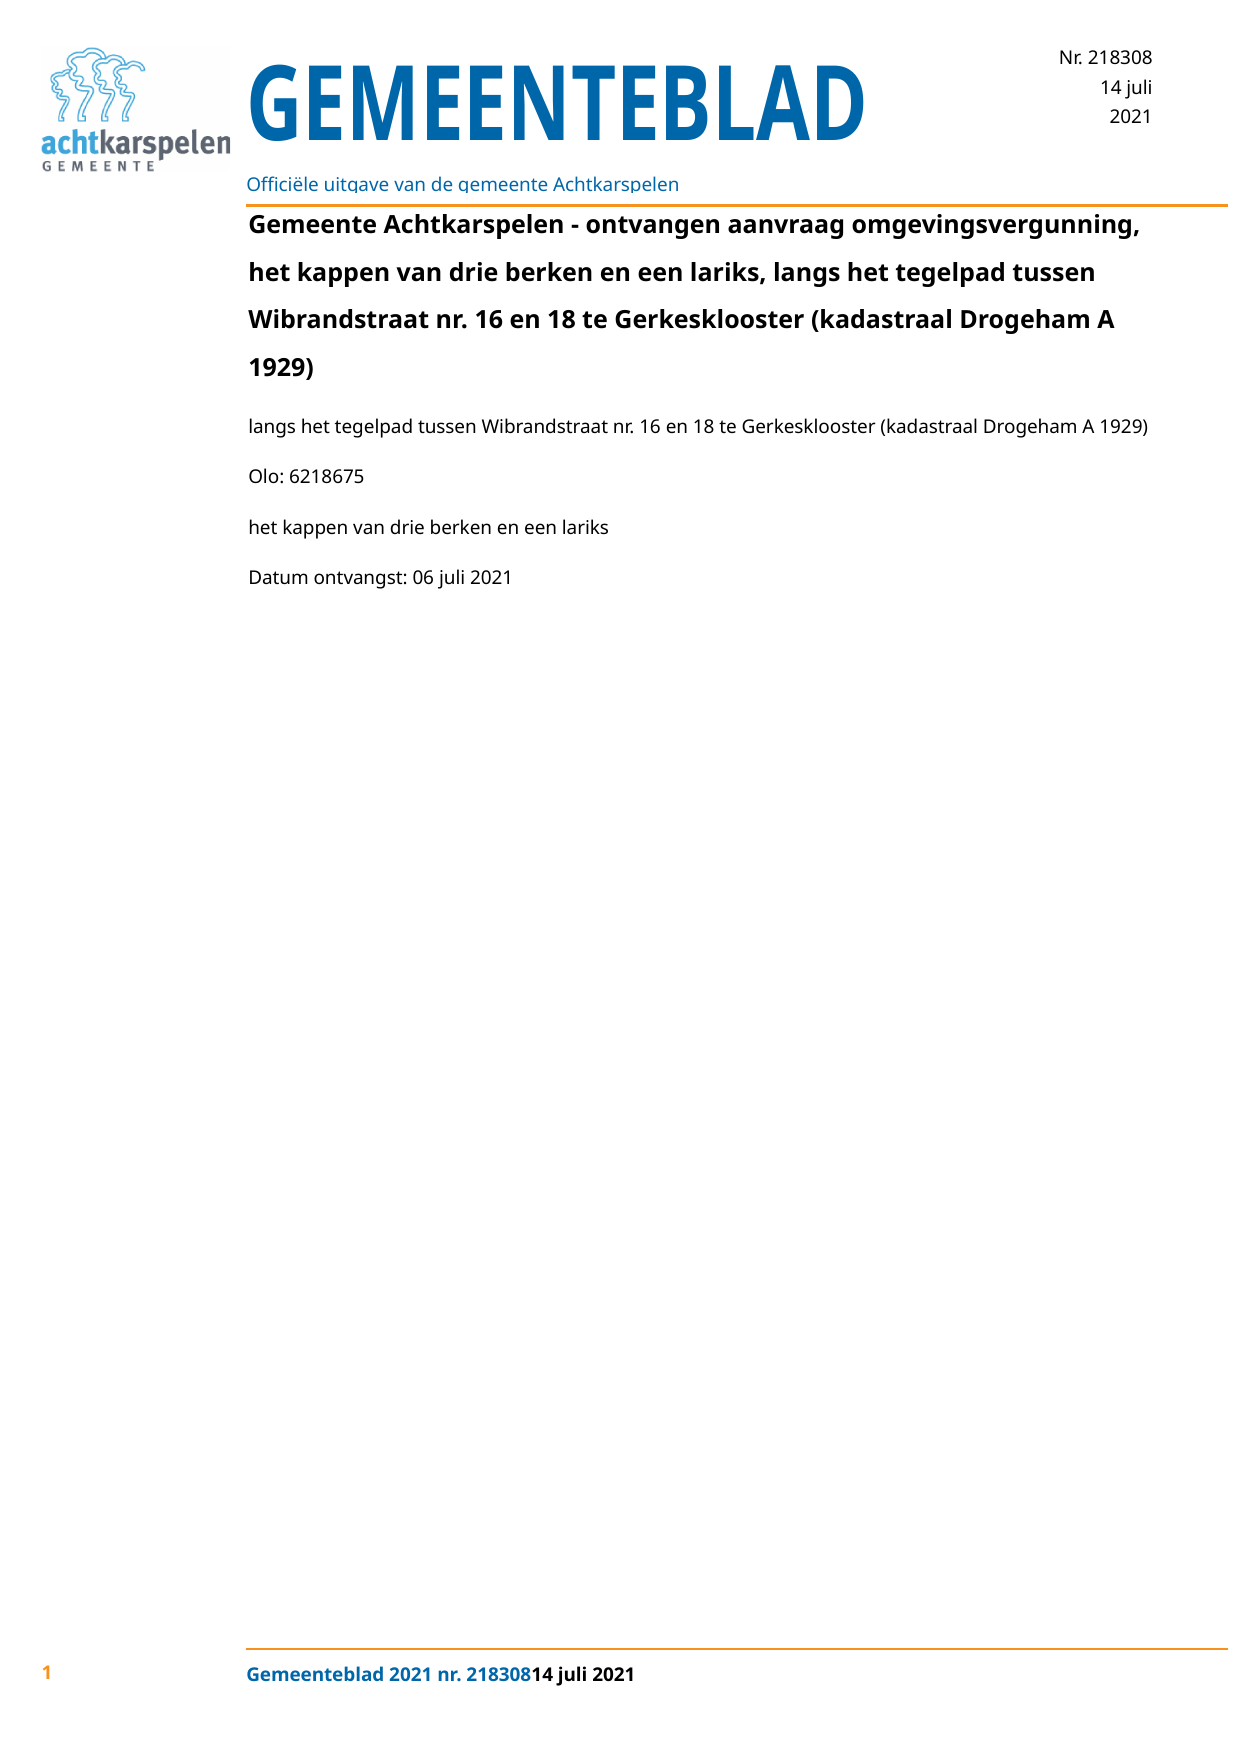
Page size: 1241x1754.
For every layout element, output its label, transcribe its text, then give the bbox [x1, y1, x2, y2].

text Datum ontvangst: 06 juli 2021 [248, 564, 1152, 590]
text langs het tegelpad tussen Wibrandstraat nr. 16 en 18 te Gerkesklooster (kadastraal Drogeham A 1929) [248, 413, 1152, 439]
picture [41, 47, 231, 172]
text Gemeente Achtkarspelen - ontvangen aanvraag omgevingsvergunning, het kappen van drie berken en een lariks, langs het tegelpad tussen Wibrandstraat nr. 16 en 18 te Gerkesklooster (kadastraal Drogeham A 1929) [248, 207, 1152, 384]
text het kappen van drie berken en een lariks [248, 514, 1152, 540]
text Olo: 6218675 [248, 463, 1152, 489]
